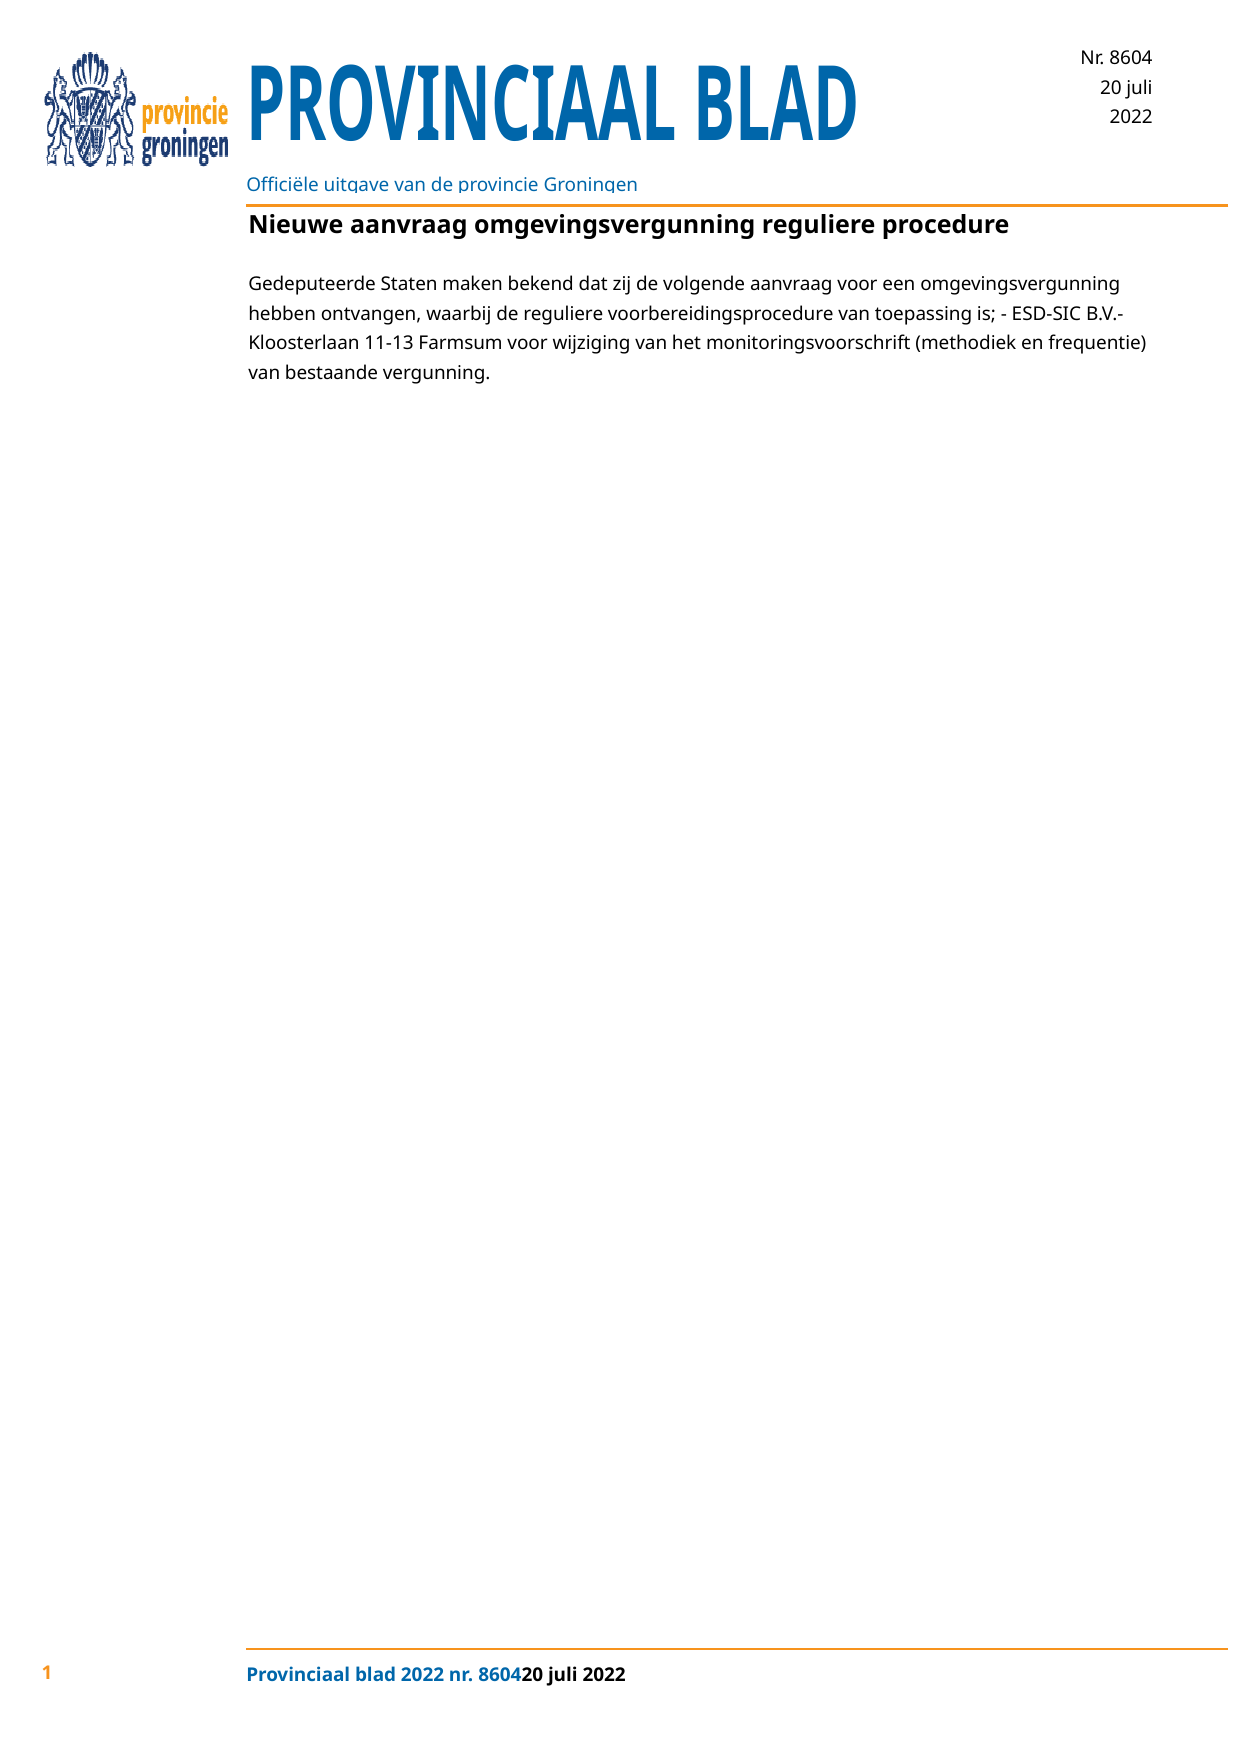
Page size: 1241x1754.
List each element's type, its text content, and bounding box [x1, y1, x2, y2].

picture [41, 47, 231, 172]
text Nieuwe aanvraag omgevingsvergunning reguliere procedure [248, 207, 1152, 241]
text Gedeputeerde Staten maken bekend dat zij de volgende aanvraag voor een omgevingsvergunning hebben ontvangen, waarbij de reguliere voorbereidingsprocedure van toepassing is; - ESD-SIC B.V.- Kloosterlaan 11-13 Farmsum voor wijziging van het monitoringsvoorschrift (methodiek en frequentie) van bestaande vergunning. [248, 270, 1152, 385]
